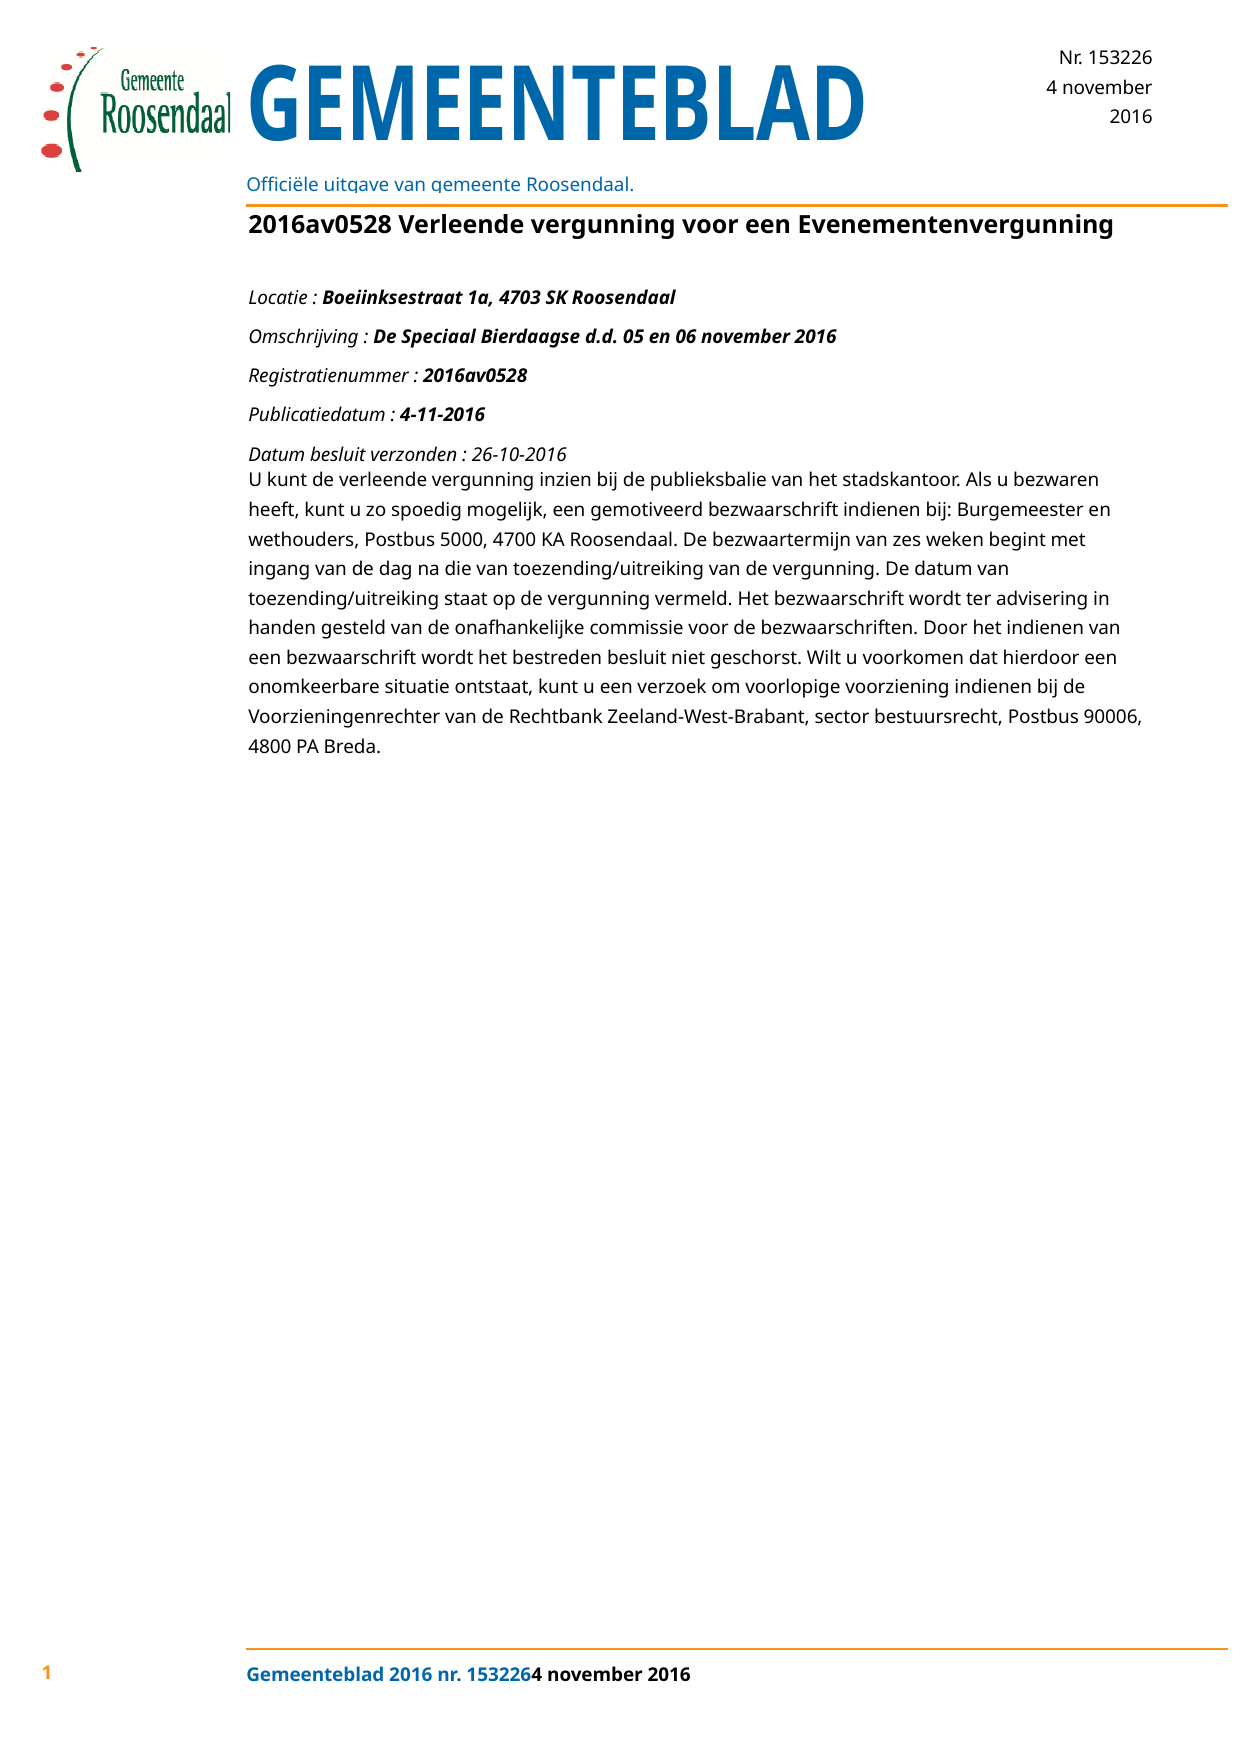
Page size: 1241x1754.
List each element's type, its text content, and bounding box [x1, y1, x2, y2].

text U kunt de verleende vergunning inzien bij de publieksbalie van het stadskantoor. Als u bezwaren heeft, kunt u zo spoedig mogelijk, een gemotiveerd bezwaarschrift indienen bij: Burgemeester en wethouders, Postbus 5000, 4700 KA Roosendaal. De bezwaartermijn van zes weken begint met ingang van de dag na die van toezending/uitreiking van de vergunning. De datum van toezending/uitreiking staat op de vergunning vermeld. Het bezwaarschrift wordt ter advisering in handen gesteld van de onafhankelijke commissie voor de bezwaarschriften. Door het indienen van een bezwaarschrift wordt het bestreden besluit niet geschorst. Wilt u voorkomen dat hierdoor een onomkeerbare situatie ontstaat, kunt u een verzoek om voorlopige voorziening indienen bij de Voorzieningenrechter van de Rechtbank Zeeland-West-Brabant, sector bestuursrecht, Postbus 90006, 4800 PA Breda. [248, 467, 1152, 759]
picture [41, 47, 231, 172]
text Registratienummer : 2016av0528 [248, 362, 1152, 388]
text Publicatiedatum : 4-11-2016 [248, 402, 1152, 427]
text 2016av0528 Verleende vergunning voor een Evenementenvergunning [248, 207, 1152, 241]
text Omschrijving : De Speciaal Bierdaagse d.d. 05 en 06 november 2016 [248, 323, 1152, 349]
text Datum besluit verzonden : 26-10-2016 [248, 441, 1152, 467]
text Locatie : Boeiinksestraat 1a, 4703 SK Roosendaal [248, 284, 1152, 309]
